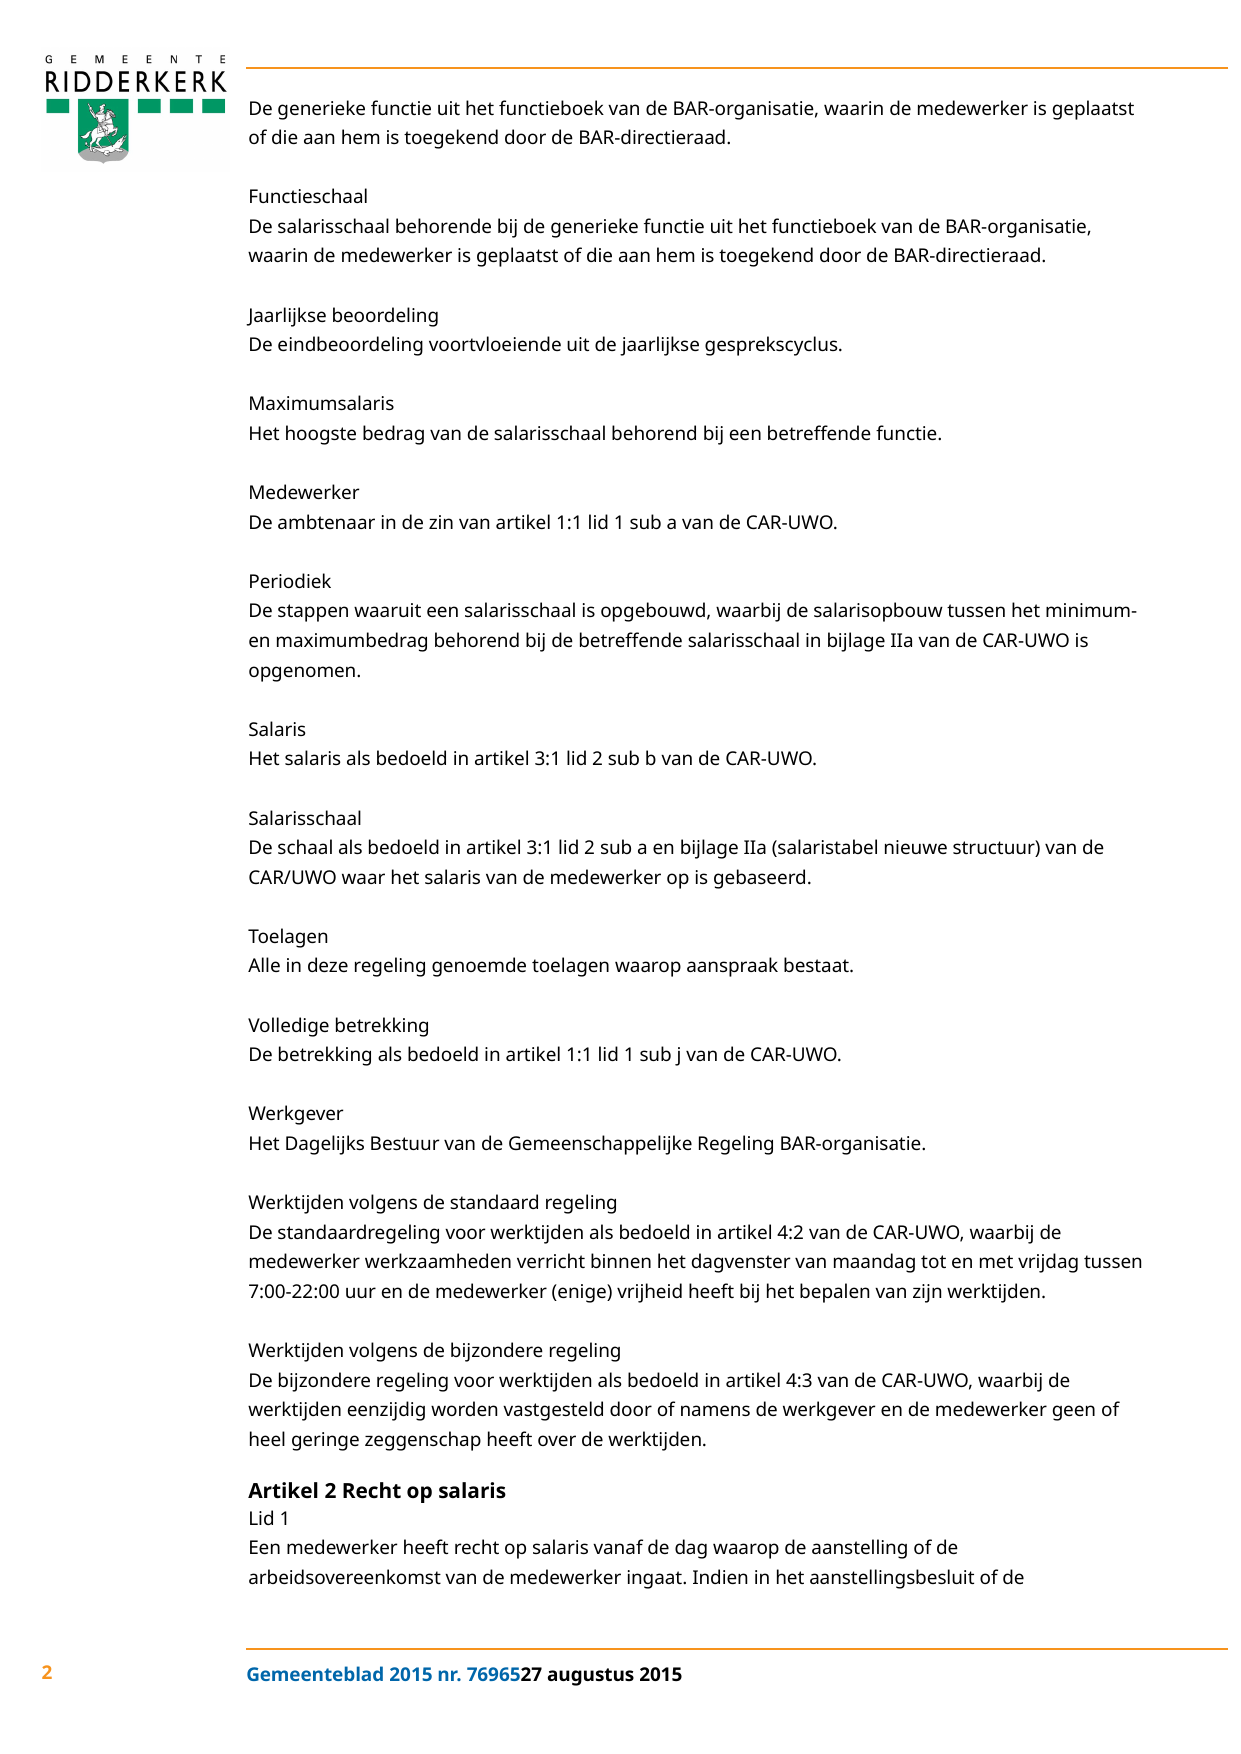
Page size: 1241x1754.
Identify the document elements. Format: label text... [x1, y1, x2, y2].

text Volledige betrekking [248, 1012, 1152, 1038]
text Lid 1 [248, 1505, 1152, 1531]
text Alle in deze regeling genoemde toelagen waarop aanspraak bestaat. [248, 953, 1152, 978]
text Salaris [248, 716, 1152, 742]
text Werktijden volgens de standaard regeling [248, 1189, 1152, 1215]
text De stappen waaruit een salarisschaal is opgebouwd, waarbij de salarisopbouw tussen het minimum- en maximumbedrag behorend bij de betreffende salarisschaal in bijlage IIa van de CAR-UWO is opgenomen. [248, 598, 1152, 683]
text De standaardregeling voor werktijden als bedoeld in artikel 4:2 van de CAR-UWO, waarbij de medewerker werkzaamheden verricht binnen het dagvenster van maandag tot en met vrijdag tussen 7:00-22:00 uur en de medewerker (enige) vrijheid heeft bij het bepalen van zijn werktijden. [248, 1219, 1152, 1304]
text Werktijden volgens de bijzondere regeling [248, 1337, 1152, 1363]
text De bijzondere regeling voor werktijden als bedoeld in artikel 4:3 van de CAR-UWO, waarbij de werktijden eenzijdig worden vastgesteld door of namens de werkgever en de medewerker geen of heel geringe zeggenschap heeft over de werktijden. [248, 1367, 1152, 1452]
text Functieschaal [248, 183, 1152, 209]
text Toelagen [248, 923, 1152, 949]
text De ambtenaar in de zin van artikel 1:1 lid 1 sub a van de CAR-UWO. [248, 509, 1152, 535]
text Artikel 2 Recht op salaris [248, 1476, 1152, 1505]
picture [41, 47, 231, 172]
text Een medewerker heeft recht op salaris vanaf de dag waarop de aanstelling of de arbeidsovereenkomst van de medewerker ingaat. Indien in het aanstellingsbesluit of de [248, 1534, 1152, 1590]
text De salarisschaal behorende bij de generieke functie uit het functieboek van de BAR-organisatie, waarin de medewerker is geplaatst of die aan hem is toegekend door de BAR-directieraad. [248, 213, 1152, 268]
text Het Dagelijks Bestuur van de Gemeenschappelijke Regeling BAR-organisatie. [248, 1130, 1152, 1156]
text De eindbeoordeling voortvloeiende uit de jaarlijkse gesprekscyclus. [248, 331, 1152, 357]
text Salarisschaal [248, 805, 1152, 831]
text Maximumsalaris [248, 391, 1152, 416]
text De schaal als bedoeld in artikel 3:1 lid 2 sub a en bijlage IIa (salaristabel nieuwe structuur) van de CAR/UWO waar het salaris van de medewerker op is gebaseerd. [248, 834, 1152, 890]
text Werkgever [248, 1101, 1152, 1126]
text Het hoogste bedrag van de salarisschaal behorend bij een betreffende functie. [248, 420, 1152, 446]
text De betrekking als bedoeld in artikel 1:1 lid 1 sub j van de CAR-UWO. [248, 1041, 1152, 1067]
text Jaarlijkse beoordeling [248, 302, 1152, 328]
text De generieke functie uit het functieboek van de BAR-organisatie, waarin de medewerker is geplaatst of die aan hem is toegekend door de BAR-directieraad. [248, 95, 1152, 150]
text Periodiek [248, 568, 1152, 594]
text Medewerker [248, 479, 1152, 505]
text Het salaris als bedoeld in artikel 3:1 lid 2 sub b van de CAR-UWO. [248, 746, 1152, 771]
